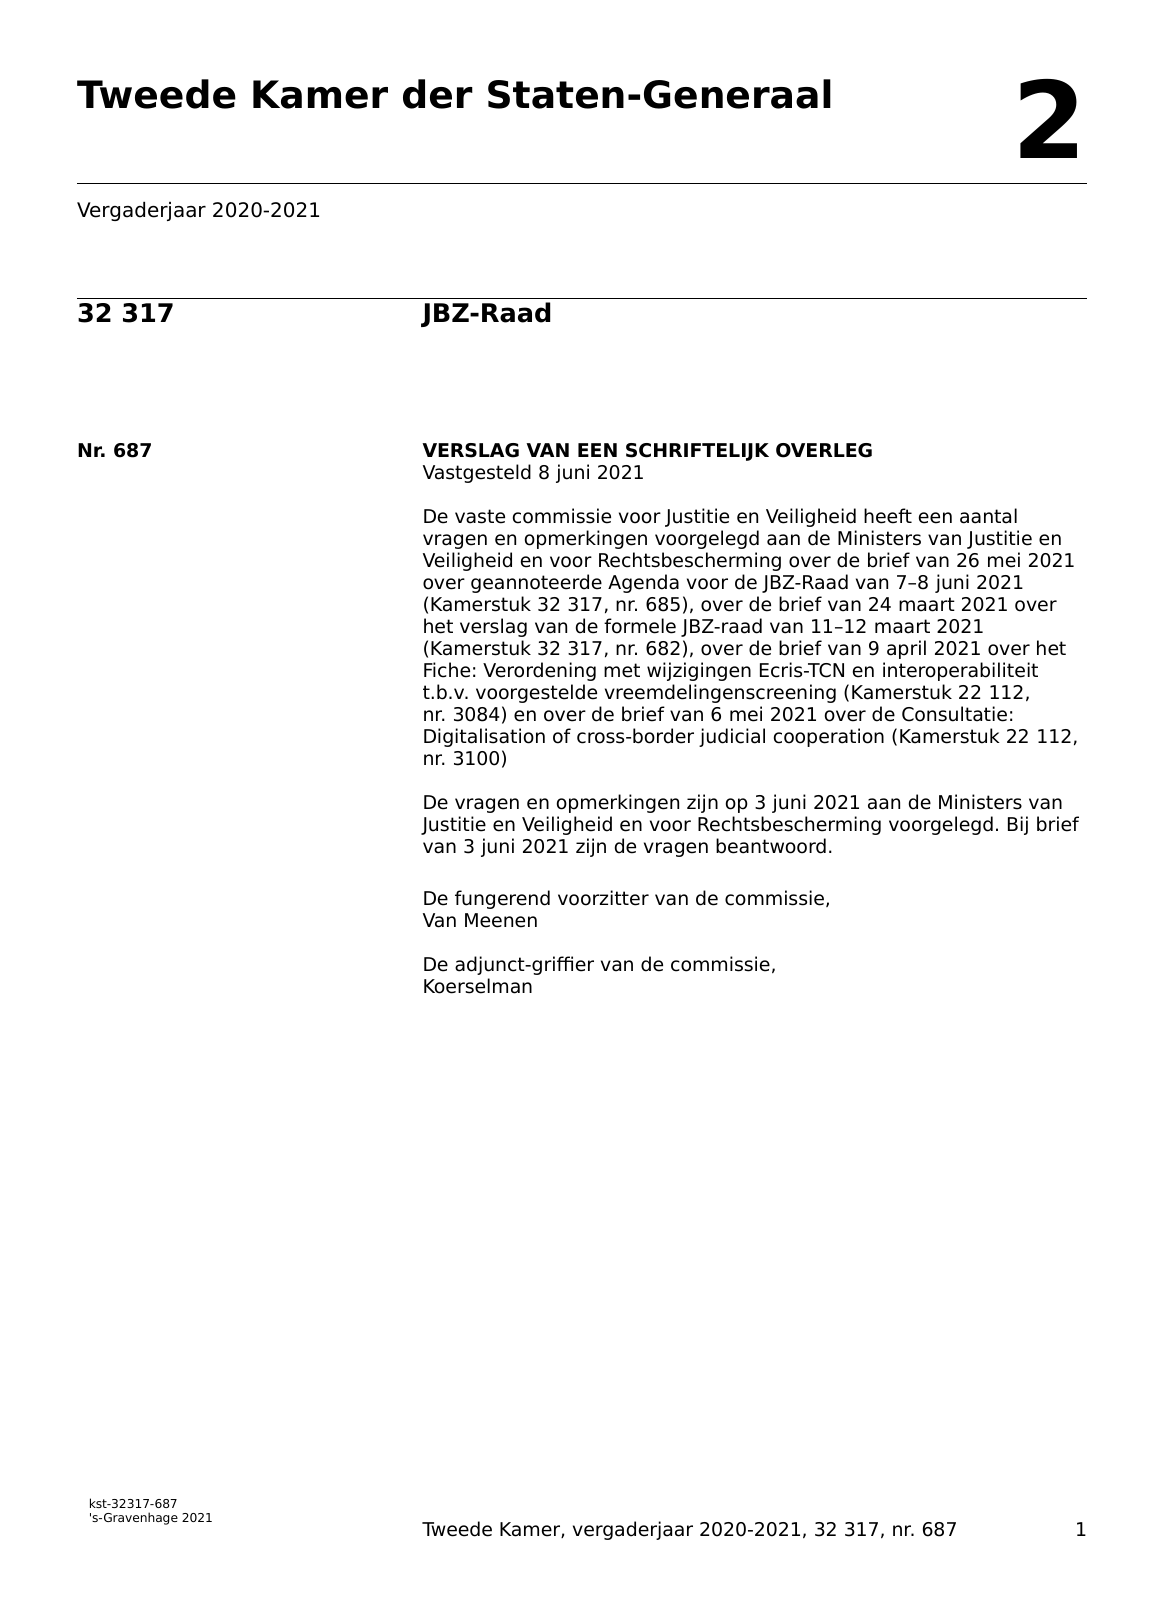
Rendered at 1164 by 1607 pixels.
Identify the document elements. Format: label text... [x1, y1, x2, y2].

subtitle 32 317 JBZ-Raad [77, 299, 1087, 329]
table_header 2 [886, 59, 1087, 183]
text De fungerend voorzitter van de commissie, Van Meenen [422, 888, 1087, 932]
text De adjunct-griffier van de commissie, Koerselman [422, 954, 1087, 998]
text 's-Gravenhage 2021 [88, 1511, 323, 1525]
table_cell Vergaderjaar 2020-2021 [77, 184, 1087, 298]
text kst-32317-687 [88, 1497, 323, 1511]
text De vaste commissie voor Justitie en Veiligheid heeft een aantal vragen en opmerkingen voorgelegd aan de Ministers van Justitie en Veiligheid en voor Rechtsbescherming over de brief van 26 mei 2021 over geannoteerde Agenda voor de JBZ-Raad van 7–8 juni 2021 (Kamerstuk 32 317, nr. 685), over de brief van 24 maart 2021 over het verslag van de formele JBZ-raad van 11–12 maart 2021 (Kamerstuk 32 317, nr. 682), over de brief van 9 april 2021 over het Fiche: Verordening met wijzigingen Ecris-TCN en interoperabiliteit t.b.v. voorgestelde vreemdelingenscreening (Kamerstuk 22 112, nr. 3084) en over de brief van 6 mei 2021 over de Consultatie: Digitalisation of cross-border judicial cooperation (Kamerstuk 22 112, nr. 3100) [422, 506, 1087, 769]
table_header Tweede Kamer der Staten-Generaal [77, 59, 886, 183]
text Vastgesteld 8 juni 2021 [422, 462, 1087, 484]
subtitle Nr. 687 VERSLAG VAN EEN SCHRIFTELIJK OVERLEG [77, 440, 1087, 462]
text De vragen en opmerkingen zijn op 3 juni 2021 aan de Ministers van Justitie en Veiligheid en voor Rechtsbescherming voorgelegd. Bij brief van 3 juni 2021 zijn de vragen beantwoord. [422, 792, 1087, 858]
